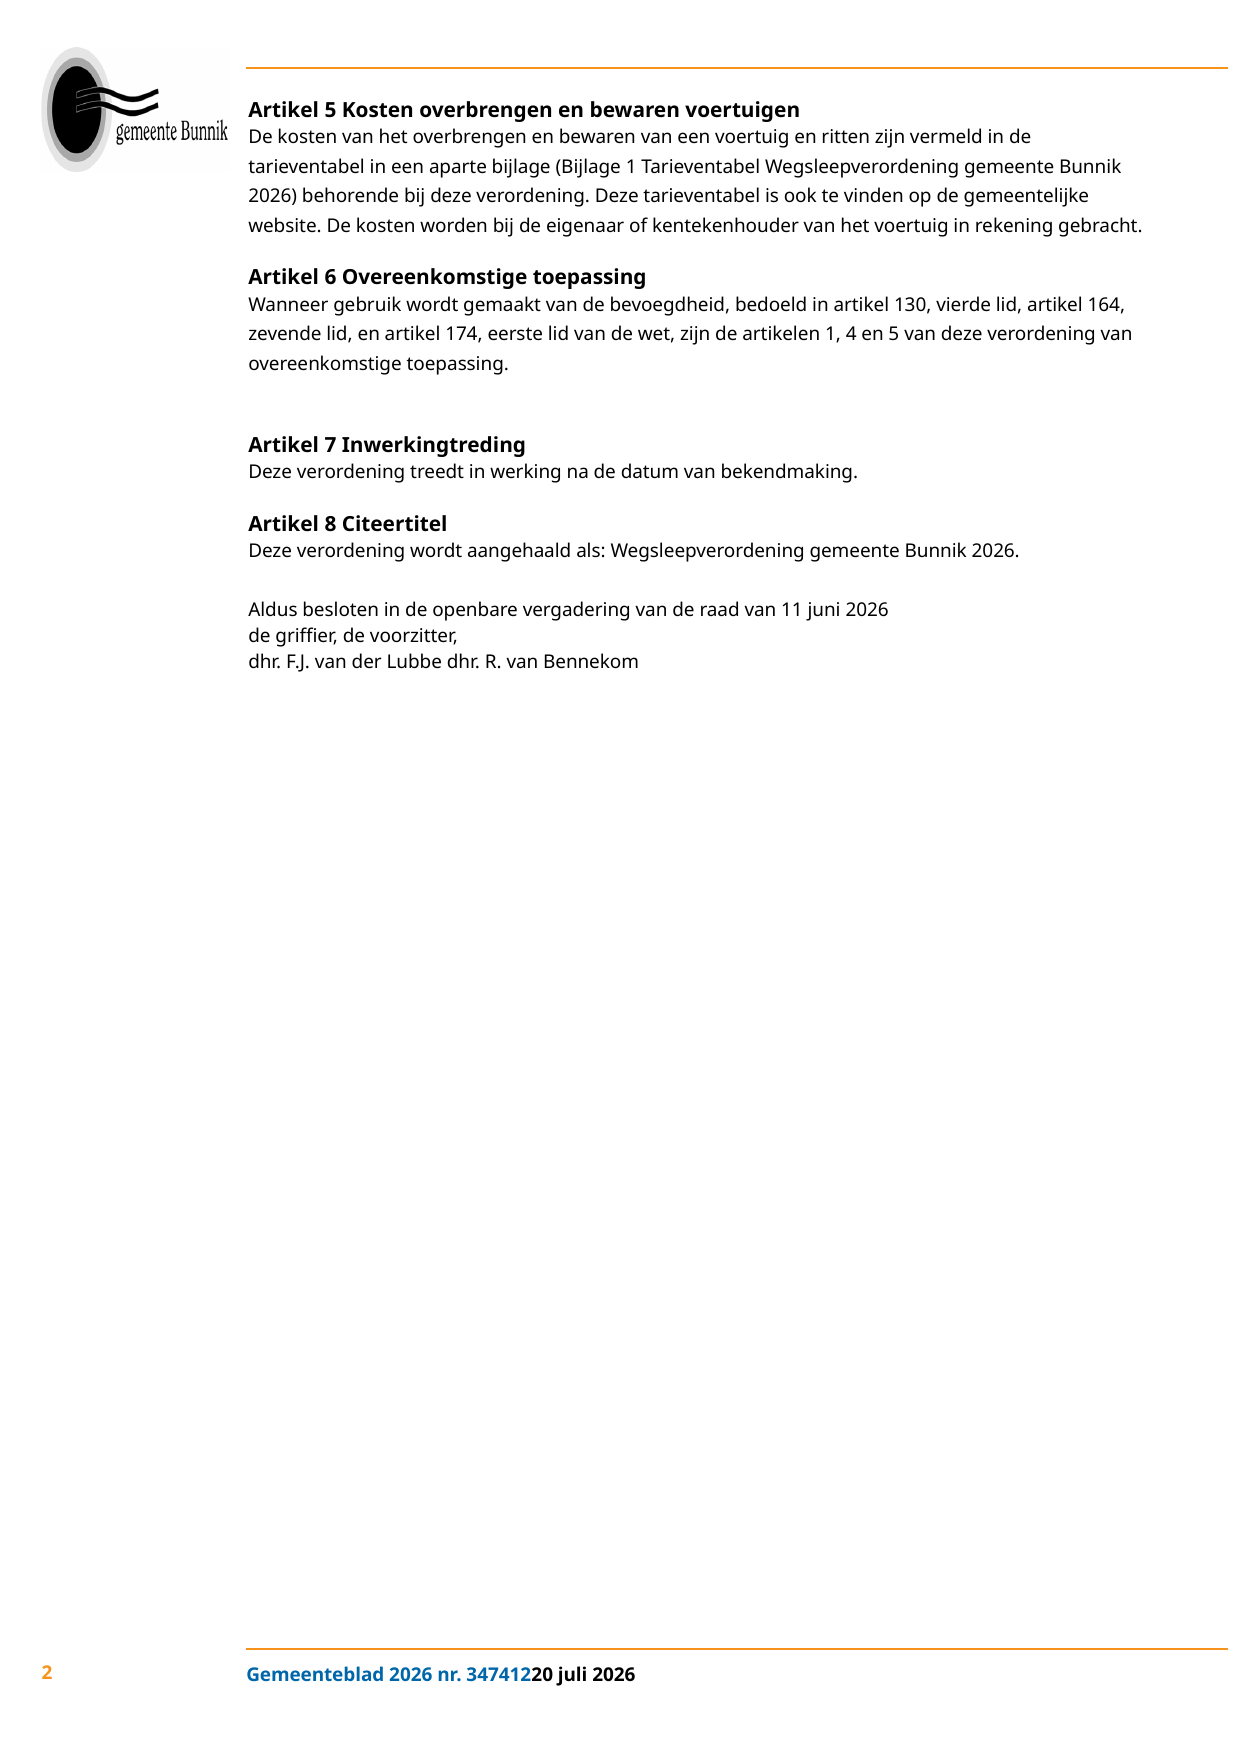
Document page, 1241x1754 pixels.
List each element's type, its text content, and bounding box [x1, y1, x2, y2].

text Artikel 8 Citeertitel [248, 509, 1152, 537]
text dhr. F.J. van der Lubbe dhr. R. van Bennekom [248, 648, 1152, 674]
text Artikel 5 Kosten overbrengen en bewaren voertuigen [248, 95, 1152, 123]
text Deze verordening wordt aangehaald als: Wegsleepverordening gemeente Bunnik 2026. [248, 537, 1152, 563]
text Deze verordening treedt in werking na de datum van bekendmaking. [248, 458, 1152, 484]
text Artikel 7 Inwerkingtreding [248, 430, 1152, 458]
text de griffier, de voorzitter, [248, 622, 1152, 648]
text De kosten van het overbrengen en bewaren van een voertuig en ritten zijn vermeld in de tarieventabel in een aparte bijlage (Bijlage 1 Tarieventabel Wegsleepverordening gemeente Bunnik 2026) behorende bij deze verordening. Deze tarieventabel is ook te vinden op de gemeentelijke website. De kosten worden bij de eigenaar of kentekenhouder van het voertuig in rekening gebracht. [248, 123, 1152, 238]
text Aldus besloten in de openbare vergadering van de raad van 11 juni 2026 [248, 596, 1152, 622]
text Wanneer gebruik wordt gemaakt van de bevoegdheid, bedoeld in artikel 130, vierde lid, artikel 164, zevende lid, en artikel 174, eerste lid van de wet, zijn de artikelen 1, 4 en 5 van deze verordening van overeenkomstige toepassing. [248, 291, 1152, 376]
picture [41, 47, 231, 172]
text Artikel 6 Overeenkomstige toepassing [248, 262, 1152, 291]
